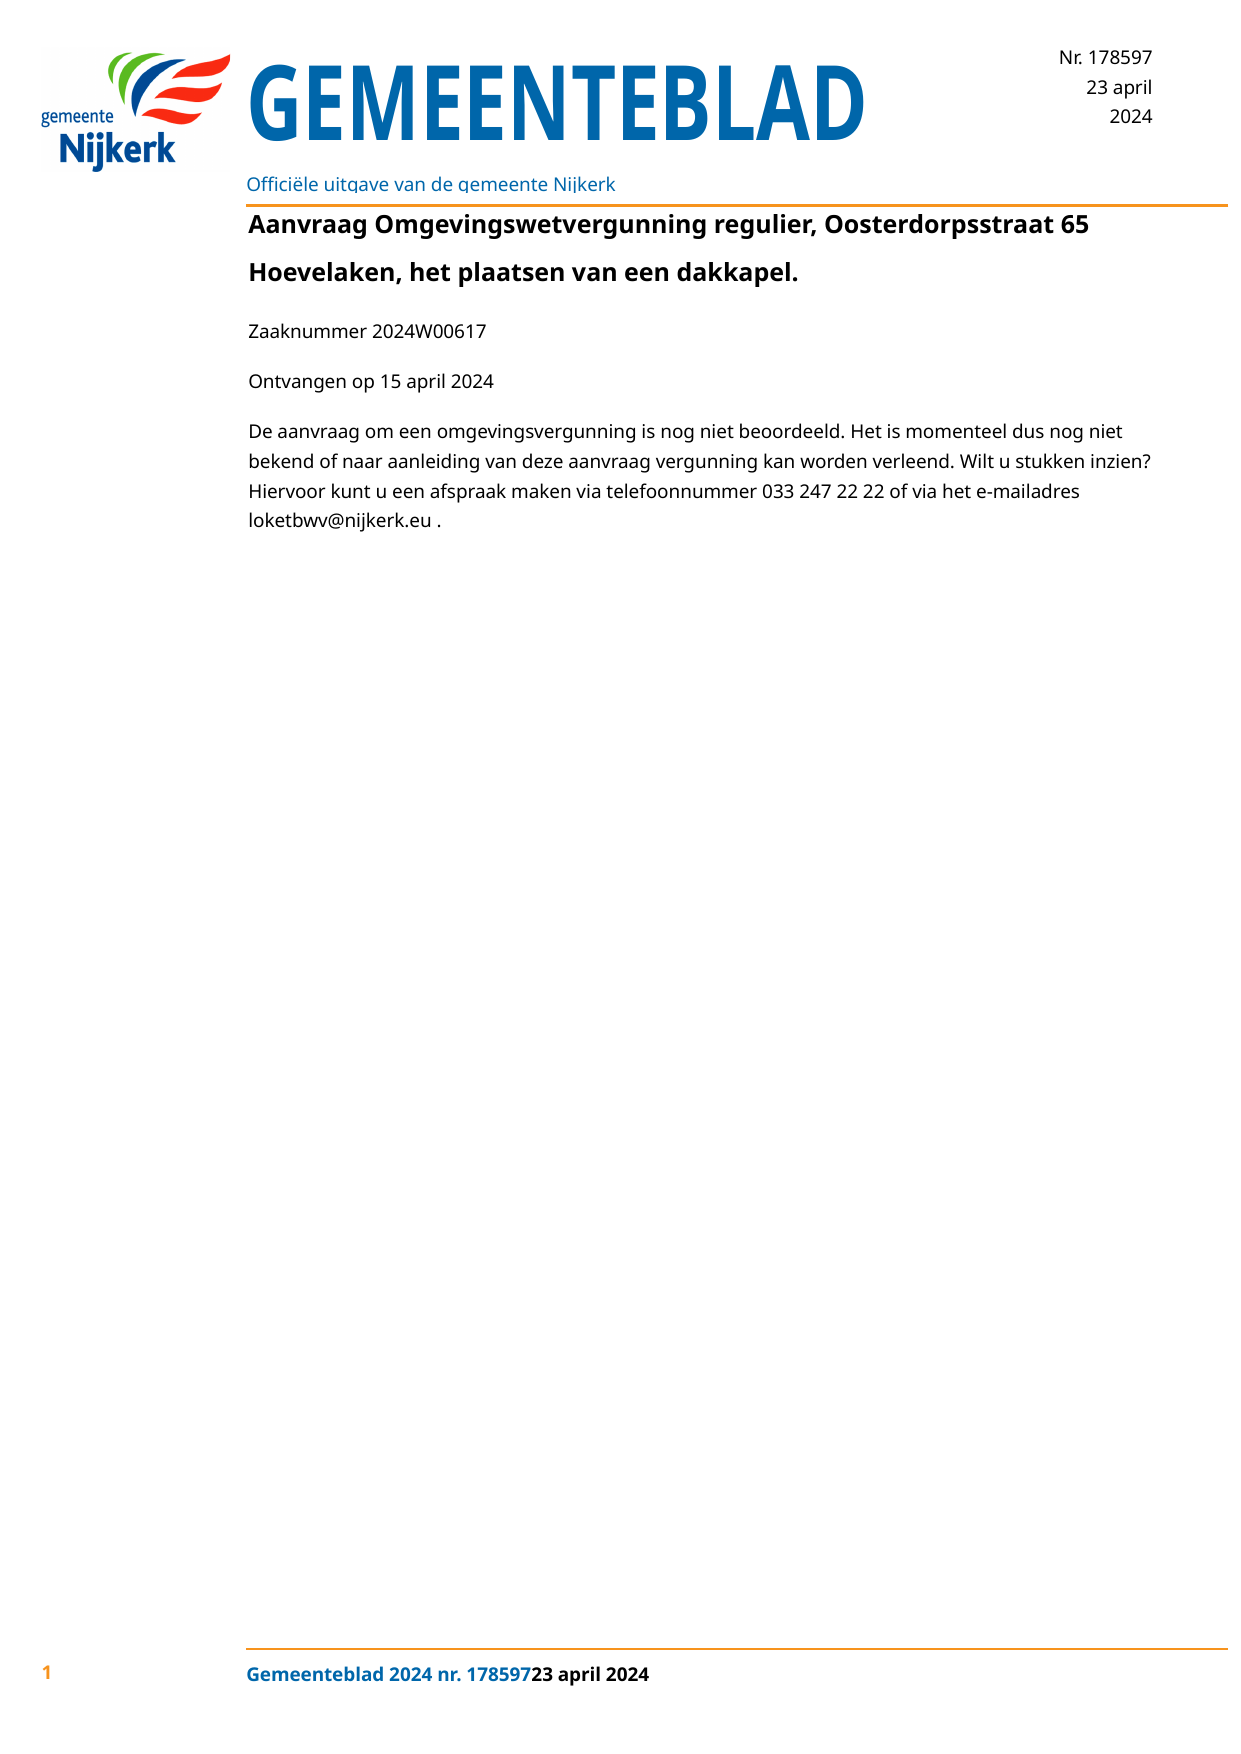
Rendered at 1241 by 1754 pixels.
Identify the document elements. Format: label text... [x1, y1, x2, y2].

picture [41, 47, 231, 172]
text Aanvraag Omgevingswetvergunning regulier, Oosterdorpsstraat 65 Hoevelaken, het plaatsen van een dakkapel. [248, 207, 1152, 288]
text Ontvangen op 15 april 2024 [248, 368, 1152, 394]
text Zaaknummer 2024W00617 [248, 318, 1152, 344]
text De aanvraag om een omgevingsvergunning is nog niet beoordeeld. Het is momenteel dus nog niet bekend of naar aanleiding van deze aanvraag vergunning kan worden verleend. Wilt u stukken inzien? Hiervoor kunt u een afspraak maken via telefoonnummer 033 247 22 22 of via het e-mailadres loketbwv@nijkerk.eu . [248, 419, 1152, 533]
